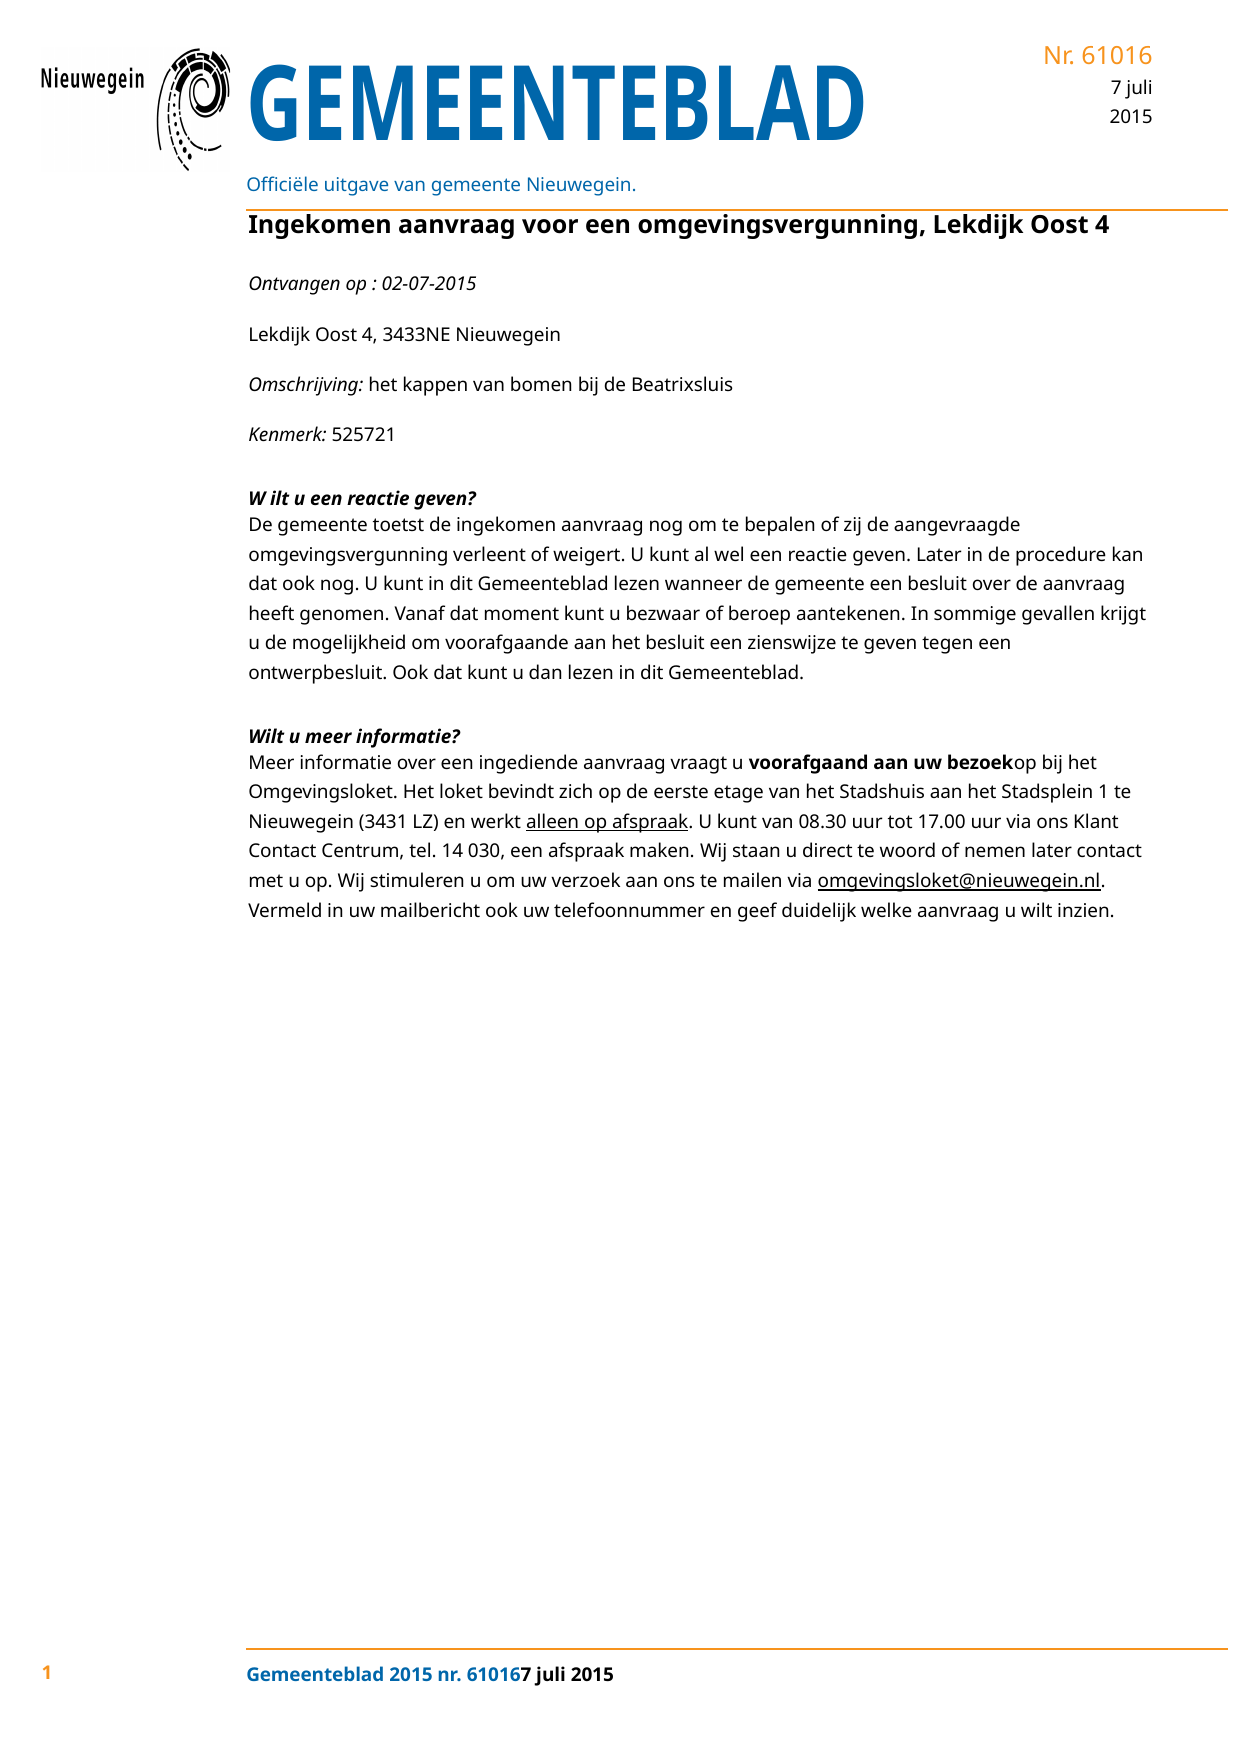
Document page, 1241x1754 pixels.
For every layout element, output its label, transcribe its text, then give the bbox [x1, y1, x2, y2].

text Ingekomen aanvraag voor een omgevingsvergunning, Lekdijk Oost 4 [248, 211, 1152, 241]
text W ilt u een reactie geven? [248, 486, 1152, 511]
text Meer informatie over een ingediende aanvraag vraagt u voorafgaand aan uw bezoekop bij het Omgevingsloket. Het loket bevindt zich op de eerste etage van het Stadshuis aan het Stadsplein 1 te Nieuwegein (3431 LZ) en werkt alleen op afspraak. U kunt van 08.30 uur tot 17.00 uur via ons Klant Contact Centrum, tel. 14 030, een afspraak maken. Wij staan u direct te woord of nemen later contact met u op. Wij stimuleren u om uw verzoek aan ons te mailen via omgevingsloket@nieuwegein.nl. Vermeld in uw mailbericht ook uw telefoonnummer en geef duidelijk welke aanvraag u wilt inzien. [248, 749, 1152, 922]
text Ontvangen op : 02-07-2015 [248, 270, 1152, 296]
text De gemeente toetst de ingekomen aanvraag nog om te bepalen of zij de aangevraagde omgevingsvergunning verleent of weigert. U kunt al wel een reactie geven. Later in de procedure kan dat ook nog. U kunt in dit Gemeenteblad lezen wanneer de gemeente een besluit over de aanvraag heeft genomen. Vanaf dat moment kunt u bezwaar of beroep aantekenen. In sommige gevallen krijgt u de mogelijkheid om voorafgaande aan het besluit een zienswijze te geven tegen een ontwerpbesluit. Ook dat kunt u dan lezen in dit Gemeenteblad. [248, 511, 1152, 685]
text Wilt u meer informatie? [248, 723, 1152, 749]
text Kenmerk: 525721 [248, 422, 1152, 447]
picture [41, 47, 231, 172]
text Lekdijk Oost 4, 3433NE Nieuwegein [248, 321, 1152, 346]
text Omschrijving: het kappen van bomen bij de Beatrixsluis [248, 371, 1152, 397]
